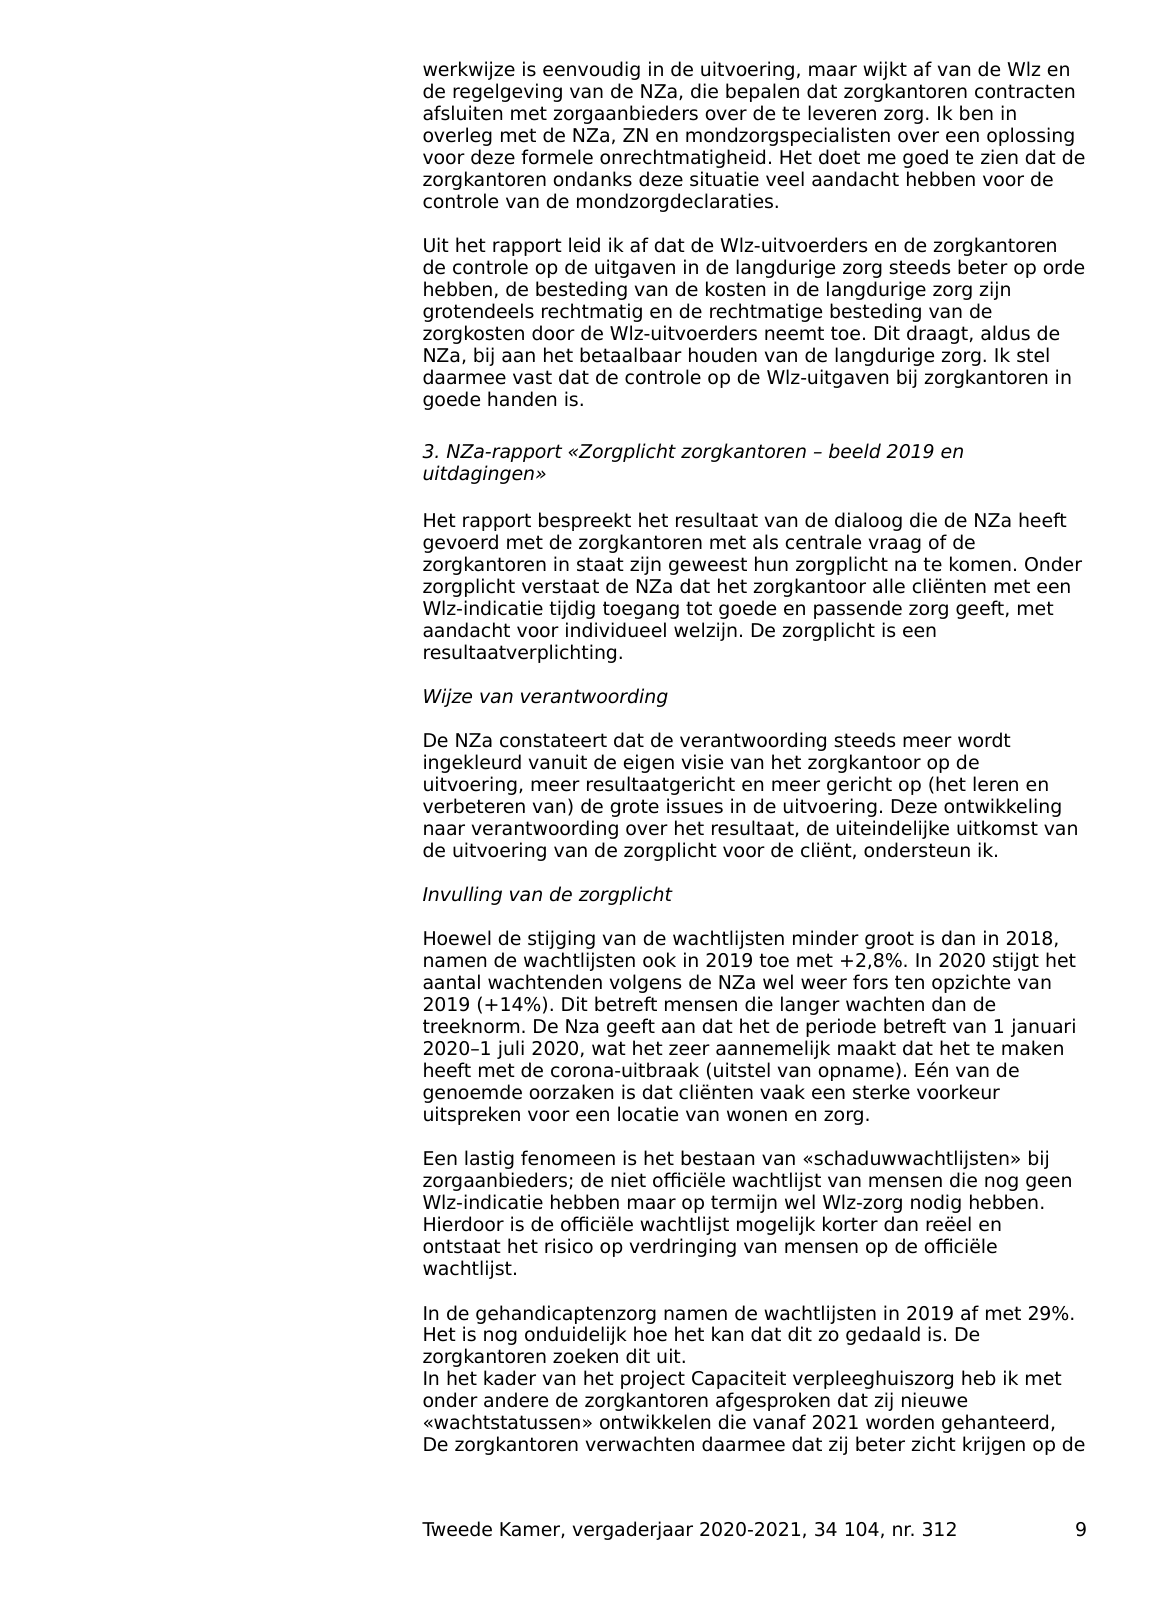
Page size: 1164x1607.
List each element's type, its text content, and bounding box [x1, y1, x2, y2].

text werkwijze is eenvoudig in de uitvoering, maar wijkt af van de Wlz en de regelgeving van de NZa, die bepalen dat zorgkantoren contracten afsluiten met zorgaanbieders over de te leveren zorg. Ik ben in overleg met de NZa, ZN en mondzorgspecialisten over een oplossing voor deze formele onrechtmatigheid. Het doet me goed te zien dat de zorgkantoren ondanks deze situatie veel aandacht hebben voor de controle van de mondzorgdeclaraties. [422, 59, 1087, 213]
text Hoewel de stijging van de wachtlijsten minder groot is dan in 2018, namen de wachtlijsten ook in 2019 toe met +2,8%. In 2020 stijgt het aantal wachtenden volgens de NZa wel weer fors ten opzichte van 2019 (+14%). Dit betreft mensen die langer wachten dan de treeknorm. De Nza geeft aan dat het de periode betreft van 1 januari 2020–1 juli 2020, wat het zeer aannemelijk maakt dat het te maken heeft met de corona-uitbraak (uitstel van opname). Eén van de genoemde oorzaken is dat cliënten vaak een sterke voorkeur uitspreken voor een locatie van wonen en zorg. [422, 928, 1087, 1126]
subtitle 3. NZa-rapport «Zorgplicht zorgkantoren – beeld 2019 en uitdagingen» [422, 441, 1087, 485]
text De NZa constateert dat de verantwoording steeds meer wordt ingekleurd vanuit de eigen visie van het zorgkantoor op de uitvoering, meer resultaatgericht en meer gericht op (het leren en verbeteren van) de grote issues in de uitvoering. Deze ontwikkeling naar verantwoording over het resultaat, de uiteindelijke uitkomst van de uitvoering van de zorgplicht voor de cliënt, ondersteun ik. [422, 730, 1087, 862]
subtitle Wijze van verantwoording [422, 686, 1087, 708]
text Een lastig fenomeen is het bestaan van «schaduwwachtlijsten» bij zorgaanbieders; de niet officiële wachtlijst van mensen die nog geen Wlz-indicatie hebben maar op termijn wel Wlz-zorg nodig hebben. Hierdoor is de officiële wachtlijst mogelijk korter dan reëel en ontstaat het risico op verdringing van mensen op de officiële wachtlijst. [422, 1148, 1087, 1280]
text Het rapport bespreekt het resultaat van de dialoog die de NZa heeft gevoerd met de zorgkantoren met als centrale vraag of de zorgkantoren in staat zijn geweest hun zorgplicht na te komen. Onder zorgplicht verstaat de NZa dat het zorgkantoor alle cliënten met een Wlz-indicatie tijdig toegang tot goede en passende zorg geeft, met aandacht voor individueel welzijn. De zorgplicht is een resultaatverplichting. [422, 510, 1087, 664]
subtitle Invulling van de zorgplicht [422, 884, 1087, 906]
text In het kader van het project Capaciteit verpleeghuiszorg heb ik met onder andere de zorgkantoren afgesproken dat zij nieuwe «wachtstatussen» ontwikkelen die vanaf 2021 worden gehanteerd, De zorgkantoren verwachten daarmee dat zij beter zicht krijgen op de [422, 1368, 1087, 1456]
text Uit het rapport leid ik af dat de Wlz-uitvoerders en de zorgkantoren de controle op de uitgaven in de langdurige zorg steeds beter op orde hebben, de besteding van de kosten in de langdurige zorg zijn grotendeels rechtmatig en de rechtmatige besteding van de zorgkosten door de Wlz-uitvoerders neemt toe. Dit draagt, aldus de NZa, bij aan het betaalbaar houden van de langdurige zorg. Ik stel daarmee vast dat de controle op de Wlz-uitgaven bij zorgkantoren in goede handen is. [422, 235, 1087, 411]
text In de gehandicaptenzorg namen de wachtlijsten in 2019 af met 29%. Het is nog onduidelijk hoe het kan dat dit zo gedaald is. De zorgkantoren zoeken dit uit. [422, 1302, 1087, 1368]
